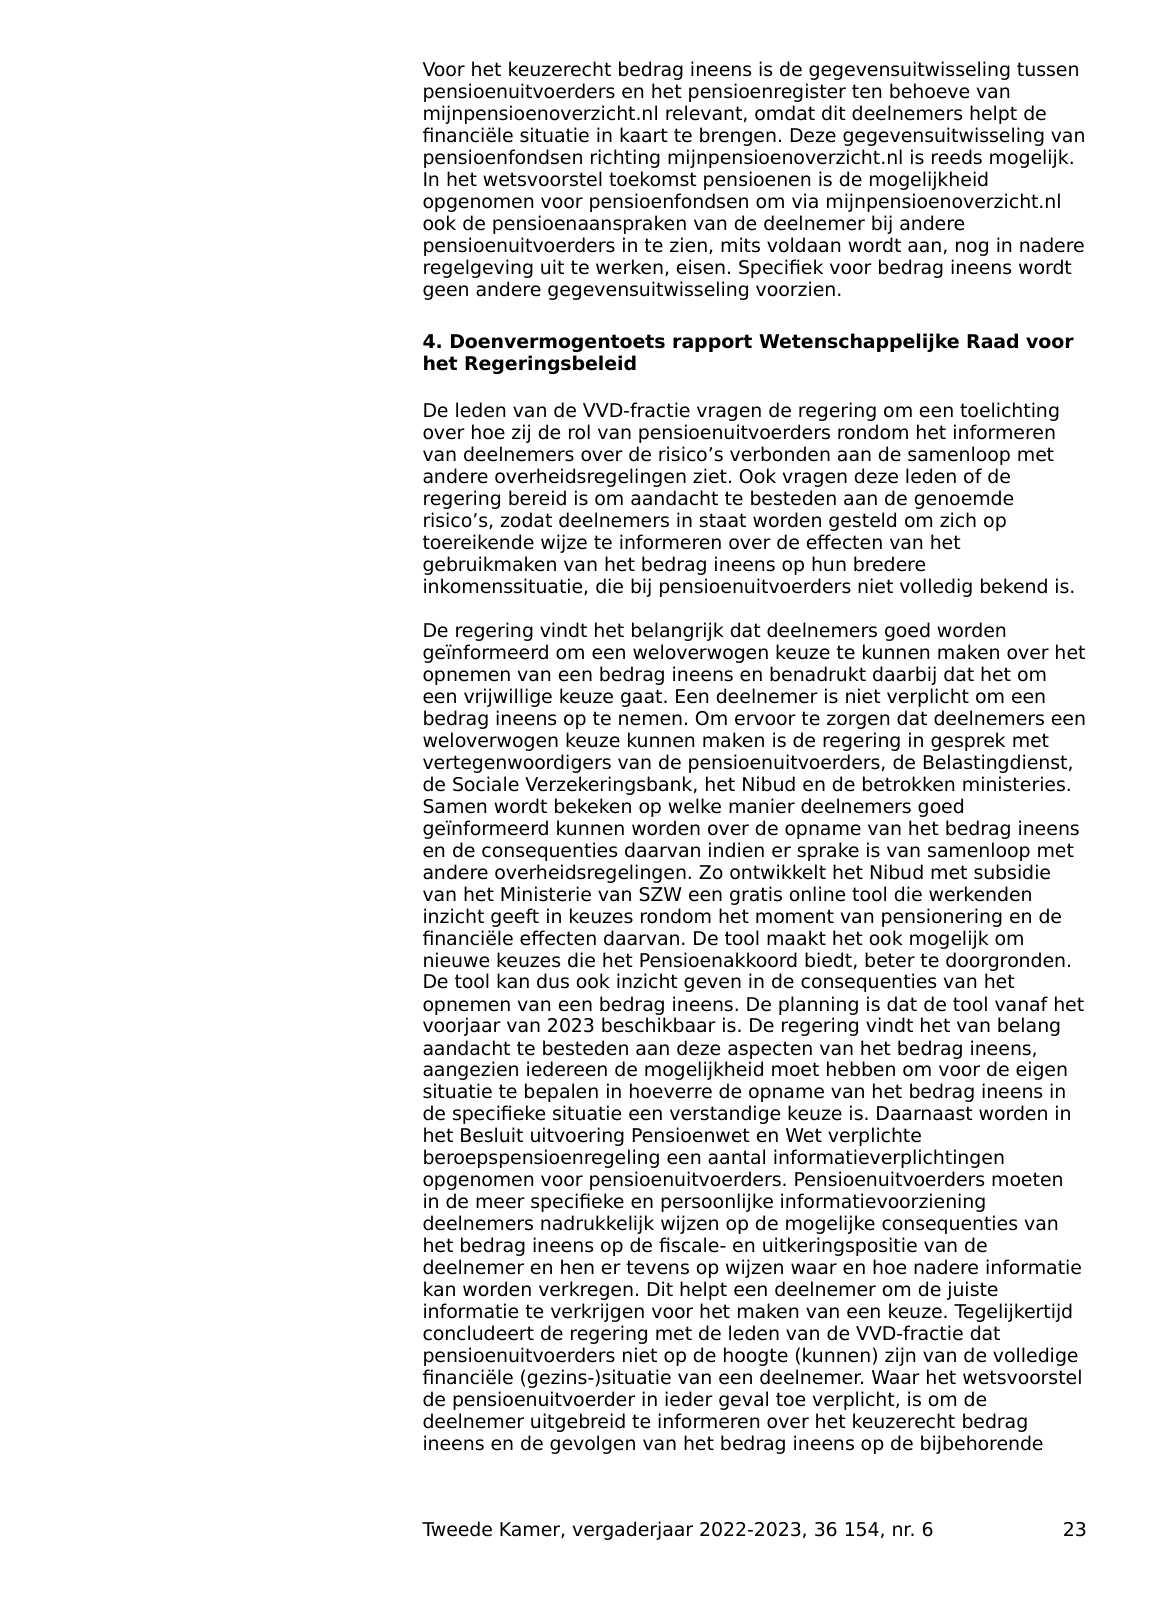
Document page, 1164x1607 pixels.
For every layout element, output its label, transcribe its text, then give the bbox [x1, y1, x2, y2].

subtitle 4. Doenvermogentoets rapport Wetenschappelijke Raad voor het Regeringsbeleid [422, 331, 1087, 375]
text De leden van de VVD-fractie vragen de regering om een toelichting over hoe zij de rol van pensioenuitvoerders rondom het informeren van deelnemers over de risico’s verbonden aan de samenloop met andere overheidsregelingen ziet. Ook vragen deze leden of de regering bereid is om aandacht te besteden aan de genoemde risico’s, zodat deelnemers in staat worden gesteld om zich op toereikende wijze te informeren over de effecten van het gebruikmaken van het bedrag ineens op hun bredere inkomenssituatie, die bij pensioenuitvoerders niet volledig bekend is. [422, 400, 1087, 598]
text Voor het keuzerecht bedrag ineens is de gegevensuitwisseling tussen pensioenuitvoerders en het pensioenregister ten behoeve van mijnpensioenoverzicht.nl relevant, omdat dit deelnemers helpt de financiële situatie in kaart te brengen. Deze gegevensuitwisseling van pensioenfondsen richting mijnpensioenoverzicht.nl is reeds mogelijk. In het wetsvoorstel toekomst pensioenen is de mogelijkheid opgenomen voor pensioenfondsen om via mijnpensioenoverzicht.nl ook de pensioenaanspraken van de deelnemer bij andere pensioenuitvoerders in te zien, mits voldaan wordt aan, nog in nadere regelgeving uit te werken, eisen. Specifiek voor bedrag ineens wordt geen andere gegevensuitwisseling voorzien. [422, 59, 1087, 301]
text De regering vindt het belangrijk dat deelnemers goed worden geïnformeerd om een weloverwogen keuze te kunnen maken over het opnemen van een bedrag ineens en benadrukt daarbij dat het om een vrijwillige keuze gaat. Een deelnemer is niet verplicht om een bedrag ineens op te nemen. Om ervoor te zorgen dat deelnemers een weloverwogen keuze kunnen maken is de regering in gesprek met vertegenwoordigers van de pensioenuitvoerders, de Belastingdienst, de Sociale Verzekeringsbank, het Nibud en de betrokken ministeries. Samen wordt bekeken op welke manier deelnemers goed geïnformeerd kunnen worden over de opname van het bedrag ineens en de consequenties daarvan indien er sprake is van samenloop met andere overheidsregelingen. Zo ontwikkelt het Nibud met subsidie van het Ministerie van SZW een gratis online tool die werkenden inzicht geeft in keuzes rondom het moment van pensionering en de financiële effecten daarvan. De tool maakt het ook mogelijk om nieuwe keuzes die het Pensioenakkoord biedt, beter te doorgronden. De tool kan dus ook inzicht geven in de consequenties van het opnemen van een bedrag ineens. De planning is dat de tool vanaf het voorjaar van 2023 beschikbaar is. De regering vindt het van belang aandacht te besteden aan deze aspecten van het bedrag ineens, aangezien iedereen de mogelijkheid moet hebben om voor de eigen situatie te bepalen in hoeverre de opname van het bedrag ineens in de specifieke situatie een verstandige keuze is. Daarnaast worden in het Besluit uitvoering Pensioenwet en Wet verplichte beroepspensioenregeling een aantal informatieverplichtingen opgenomen voor pensioenuitvoerders. Pensioenuitvoerders moeten in de meer specifieke en persoonlijke informatievoorziening deelnemers nadrukkelijk wijzen op de mogelijke consequenties van het bedrag ineens op de fiscale- en uitkeringspositie van de deelnemer en hen er tevens op wijzen waar en hoe nadere informatie kan worden verkregen. Dit helpt een deelnemer om de juiste informatie te verkrijgen voor het maken van een keuze. Tegelijkertijd concludeert de regering met de leden van de VVD-fractie dat pensioenuitvoerders niet op de hoogte (kunnen) zijn van de volledige financiële (gezins-)situatie van een deelnemer. Waar het wetsvoorstel de pensioenuitvoerder in ieder geval toe verplicht, is om de deelnemer uitgebreid te informeren over het keuzerecht bedrag ineens en de gevolgen van het bedrag ineens op de bijbehorende [422, 620, 1087, 1455]
